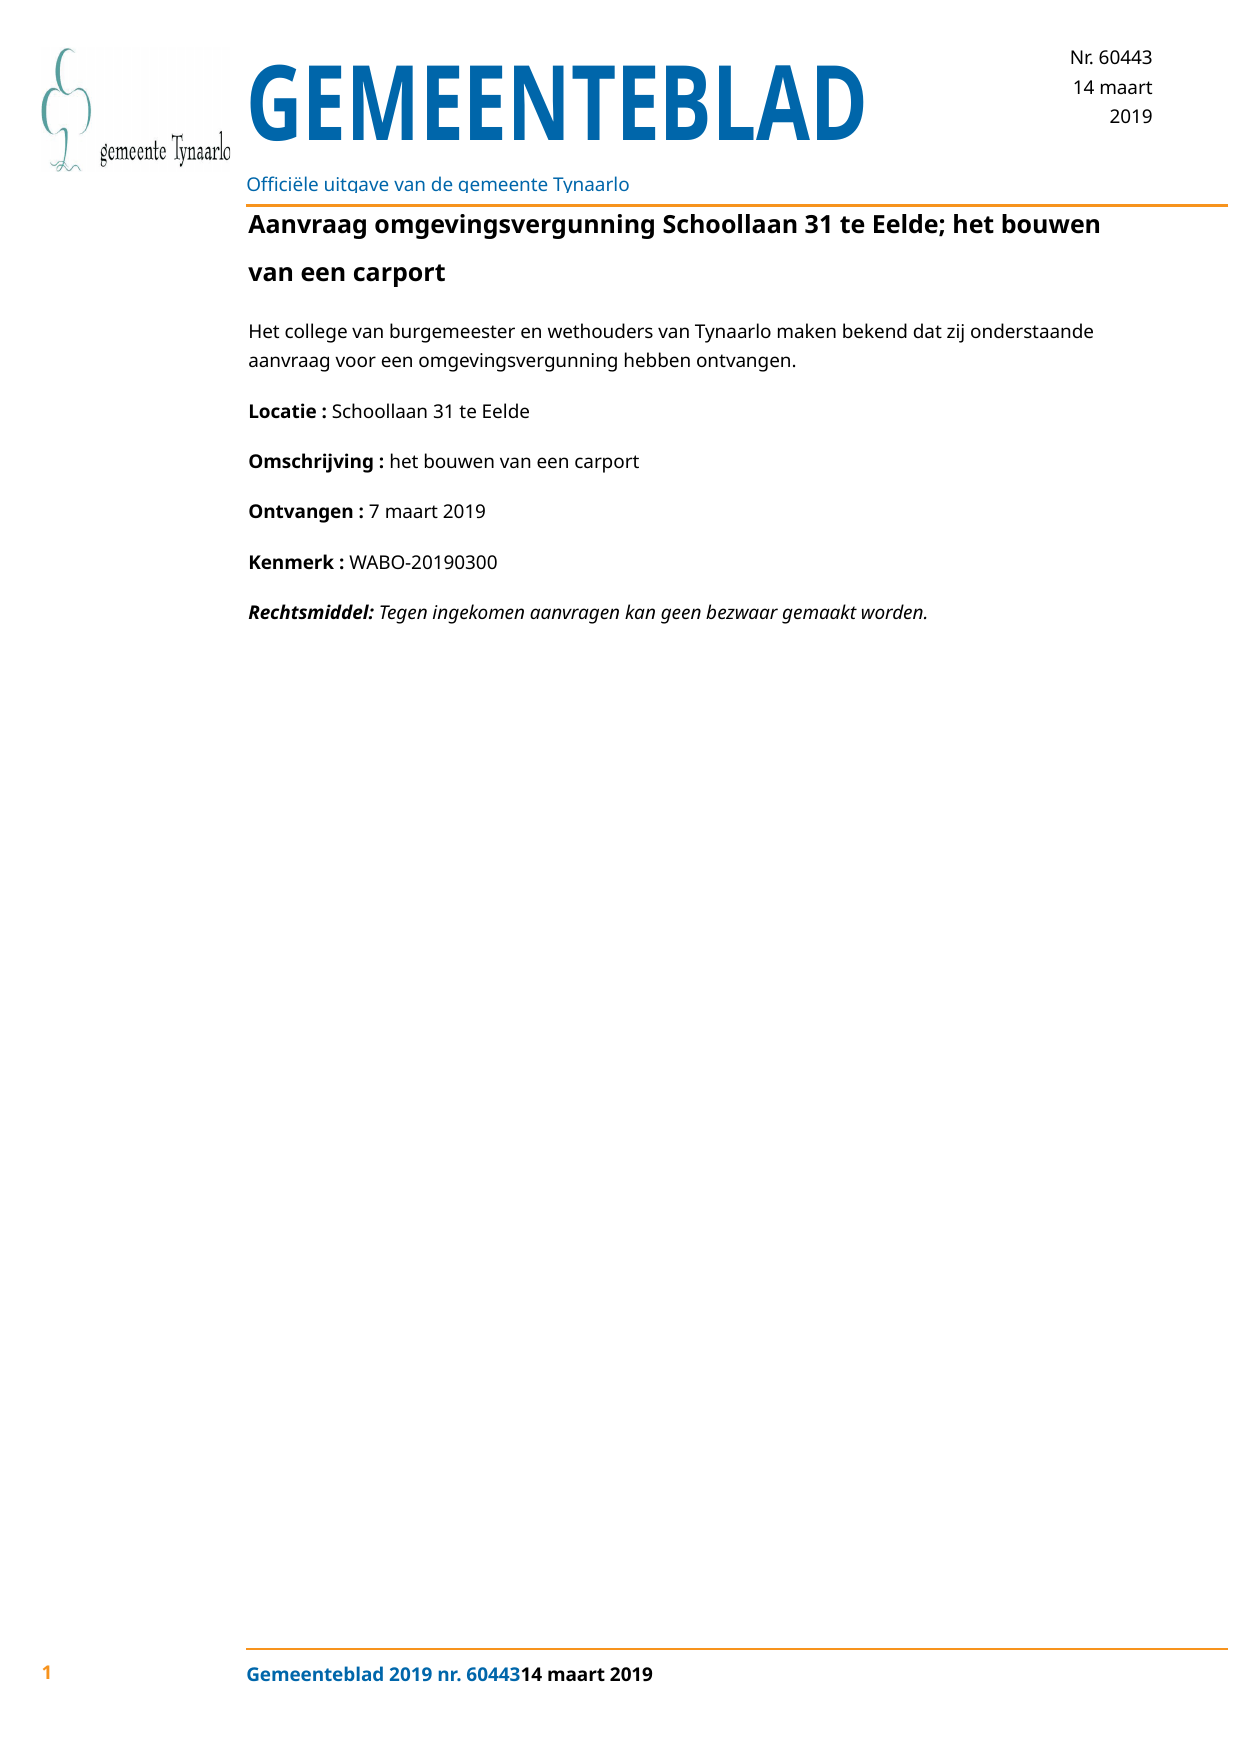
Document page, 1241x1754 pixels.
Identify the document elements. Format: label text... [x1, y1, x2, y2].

text Omschrijving : het bouwen van een carport [248, 448, 1152, 474]
text Aanvraag omgevingsvergunning Schoollaan 31 te Eelde; het bouwen van een carport [248, 207, 1152, 288]
text Rechtsmiddel: Tegen ingekomen aanvragen kan geen bezwaar gemaakt worden. [248, 599, 1152, 625]
text Locatie : Schoollaan 31 te Eelde [248, 398, 1152, 424]
text Ontvangen : 7 maart 2019 [248, 499, 1152, 524]
text Kenmerk : WABO-20190300 [248, 549, 1152, 575]
picture [41, 47, 231, 172]
text Het college van burgemeester en wethouders van Tynaarlo maken bekend dat zij onderstaande aanvraag voor een omgevingsvergunning hebben ontvangen. [248, 318, 1152, 373]
